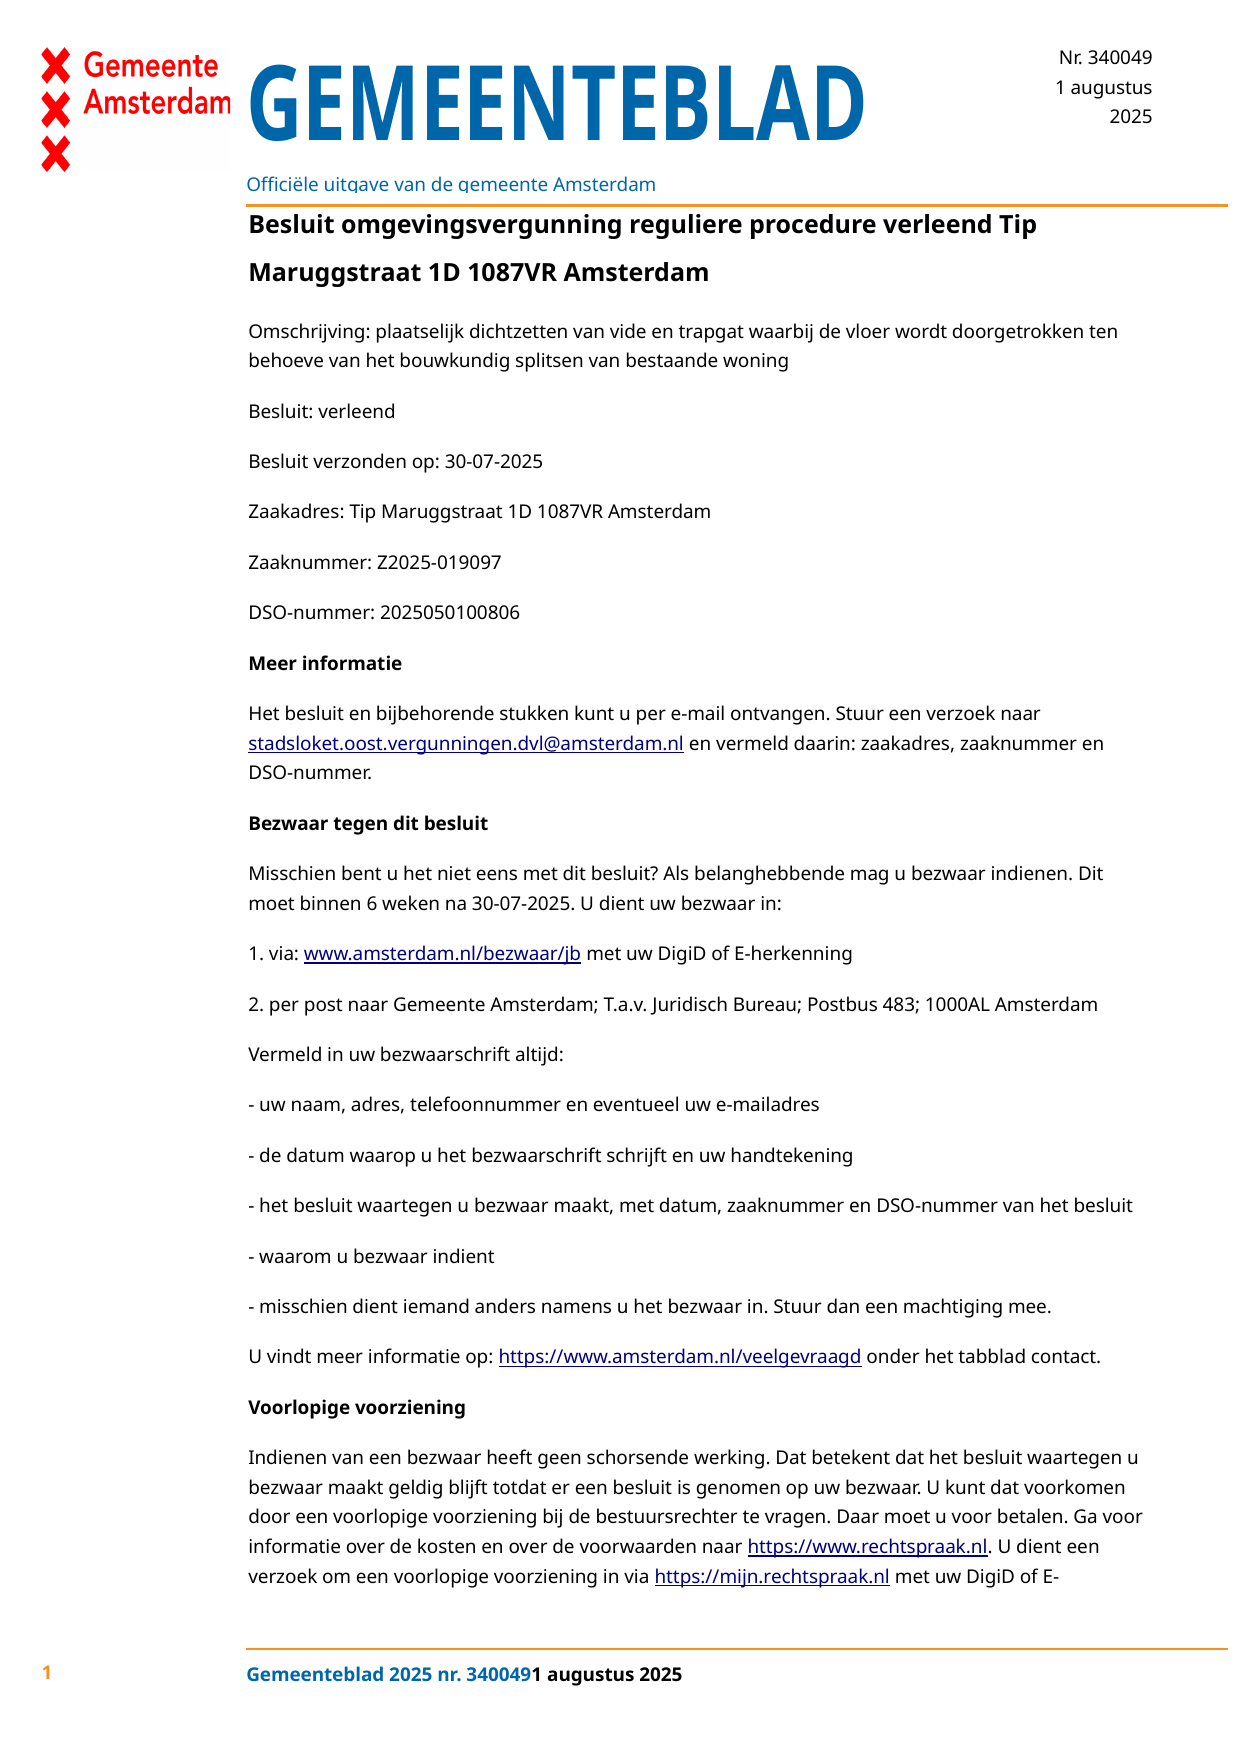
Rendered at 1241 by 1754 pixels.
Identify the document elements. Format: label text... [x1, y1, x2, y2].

text DSO-nummer: 2025050100806 [248, 599, 1152, 625]
text Zaaknummer: Z2025-019097 [248, 549, 1152, 575]
text Misschien bent u het niet eens met dit besluit? Als belanghebbende mag u bezwaar indienen. Dit moet binnen 6 weken na 30-07-2025. U dient uw bezwaar in: [248, 860, 1152, 916]
text - waarom u bezwaar indient [248, 1243, 1152, 1269]
text U vindt meer informatie op: https://www.amsterdam.nl/veelgevraagd onder het tabblad contact. [248, 1344, 1152, 1369]
text - de datum waarop u het bezwaarschrift schrijft en uw handtekening [248, 1142, 1152, 1168]
text Indienen van een bezwaar heeft geen schorsende werking. Dat betekent dat het besluit waartegen u bezwaar maakt geldig blijft totdat er een besluit is genomen op uw bezwaar. U kunt dat voorkomen door een voorlopige voorziening bij de bestuursrechter te vragen. Daar moet u voor betalen. Ga voor informatie over de kosten en over de voorwaarden naar https://www.rechtspraak.nl. U dient een verzoek om een voorlopige voorziening in via https://mijn.rechtspraak.nl met uw DigiD of E- [248, 1444, 1152, 1589]
text Besluit: verleend [248, 398, 1152, 424]
text 2. per post naar Gemeente Amsterdam; T.a.v. Juridisch Bureau; Postbus 483; 1000AL Amsterdam [248, 991, 1152, 1017]
text 1. via: www.amsterdam.nl/bezwaar/jb met uw DigiD of E-herkenning [248, 940, 1152, 966]
text Besluit omgevingsvergunning reguliere procedure verleend Tip Maruggstraat 1D 1087VR Amsterdam [248, 207, 1152, 288]
text Besluit verzonden op: 30-07-2025 [248, 448, 1152, 474]
text Voorlopige voorziening [248, 1394, 1152, 1420]
text - het besluit waartegen u bezwaar maakt, met datum, zaaknummer en DSO-nummer van het besluit [248, 1192, 1152, 1218]
text Vermeld in uw bezwaarschrift altijd: [248, 1041, 1152, 1067]
text Omschrijving: plaatselijk dichtzetten van vide en trapgat waarbij de vloer wordt doorgetrokken ten behoeve van het bouwkundig splitsen van bestaande woning [248, 318, 1152, 373]
text Het besluit en bijbehorende stukken kunt u per e-mail ontvangen. Stuur een verzoek naar stadsloket.oost.vergunningen.dvl@amsterdam.nl en vermeld daarin: zaakadres, zaaknummer en DSO-nummer. [248, 700, 1152, 785]
text Zaakadres: Tip Maruggstraat 1D 1087VR Amsterdam [248, 499, 1152, 524]
text Meer informatie [248, 650, 1152, 676]
text Bezwaar tegen dit besluit [248, 810, 1152, 836]
text - misschien dient iemand anders namens u het bezwaar in. Stuur dan een machtiging mee. [248, 1293, 1152, 1319]
text - uw naam, adres, telefoonnummer en eventueel uw e-mailadres [248, 1092, 1152, 1117]
picture [41, 47, 231, 172]
